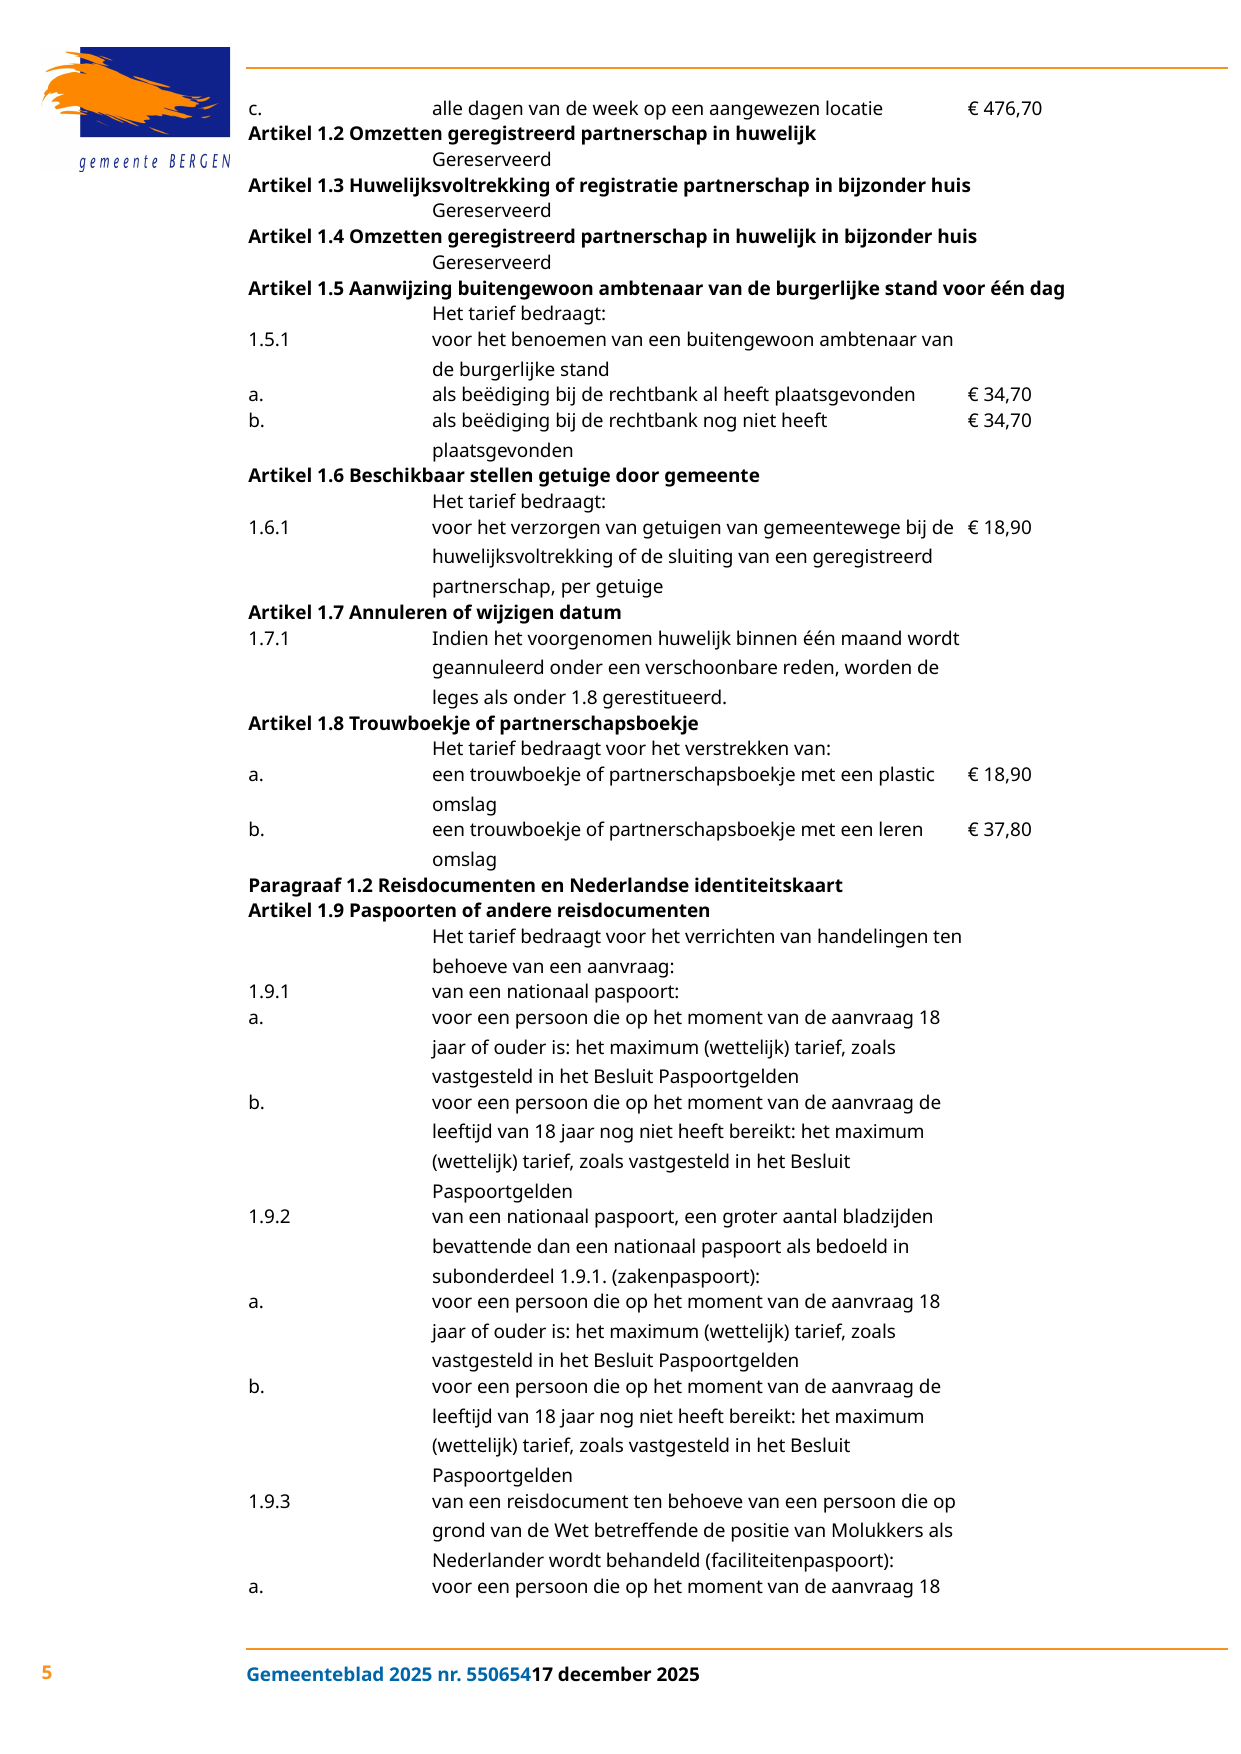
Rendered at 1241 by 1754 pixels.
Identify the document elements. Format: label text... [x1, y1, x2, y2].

table_cell c. [248, 95, 432, 121]
table_cell Gereserveerd [432, 198, 968, 223]
table_cell € 18,90 [968, 761, 1152, 816]
table_cell voor een persoon die op het moment van de aanvraag de leeftijd van 18 jaar nog niet heeft bereikt: het maximum (wettelijk) tarief, zoals vastgesteld in het Besluit Paspoortgelden [432, 1089, 968, 1204]
table_cell Artikel 1.8 Trouwboekje of partnerschapsboekje [248, 710, 1152, 735]
table_cell Paragraaf 1.2 Reisdocumenten en Nederlandse identiteitskaart [248, 872, 1152, 897]
table_cell a. [248, 1573, 432, 1598]
table_cell a. [248, 382, 432, 407]
table_cell een trouwboekje of partnerschapsboekje met een plastic omslag [432, 761, 968, 816]
table_cell € 34,70 [968, 382, 1152, 407]
table_cell [968, 198, 1152, 223]
picture [41, 47, 231, 172]
table_cell voor het verzorgen van getuigen van gemeentewege bij de huwelijksvoltrekking of de sluiting van een geregistreerd partnerschap, per getuige [432, 514, 968, 599]
table_cell 1.7.1 [248, 625, 432, 710]
table_cell Artikel 1.9 Paspoorten of andere reisdocumenten [248, 898, 1152, 923]
table_cell € 34,70 [968, 408, 1152, 463]
table_cell [968, 1374, 1152, 1488]
table_cell [248, 489, 432, 514]
table_cell € 18,90 [968, 514, 1152, 599]
table_cell voor een persoon die op het moment van de aanvraag 18 jaar of ouder is: het maximum (wettelijk) tarief, zoals vastgesteld in het Besluit Paspoortgelden [432, 1004, 968, 1089]
table_cell Het tarief bedraagt voor het verstrekken van: [432, 735, 968, 761]
table_cell [248, 923, 432, 978]
table_cell [968, 249, 1152, 275]
table_cell 1.9.2 [248, 1204, 432, 1288]
table_cell Artikel 1.4 Omzetten geregistreerd partnerschap in huwelijk in bijzonder huis [248, 224, 1152, 249]
table_cell [248, 735, 432, 761]
table_cell [968, 489, 1152, 514]
table_cell Het tarief bedraagt: [432, 301, 968, 326]
table_cell 1.9.3 [248, 1488, 432, 1573]
table_cell Indien het voorgenomen huwelijk binnen één maand wordt geannuleerd onder een verschoonbare reden, worden de leges als onder 1.8 gerestitueerd. [432, 625, 968, 710]
table_cell Gereserveerd [432, 249, 968, 275]
table_cell een trouwboekje of partnerschapsboekje met een leren omslag [432, 816, 968, 872]
table_cell 1.9.1 [248, 979, 432, 1004]
table_cell Het tarief bedraagt: [432, 489, 968, 514]
table_cell Artikel 1.6 Beschikbaar stellen getuige door gemeente [248, 463, 1152, 488]
table_cell voor een persoon die op het moment van de aanvraag de leeftijd van 18 jaar nog niet heeft bereikt: het maximum (wettelijk) tarief, zoals vastgesteld in het Besluit Paspoortgelden [432, 1374, 968, 1488]
table_cell [248, 301, 432, 326]
table_cell [968, 1289, 1152, 1373]
table_cell Gereserveerd [432, 146, 968, 172]
table_cell [968, 735, 1152, 761]
table_cell Artikel 1.7 Annuleren of wijzigen datum [248, 599, 1152, 625]
table_cell [248, 146, 432, 172]
table_cell [968, 1004, 1152, 1089]
table_cell [968, 326, 1152, 382]
table_cell [968, 979, 1152, 1004]
table_cell a. [248, 1289, 432, 1373]
table_cell [968, 923, 1152, 978]
table_cell [968, 1573, 1152, 1598]
table_cell van een nationaal paspoort, een groter aantal bladzijden bevattende dan een nationaal paspoort als bedoeld in subonderdeel 1.9.1. (zakenpaspoort): [432, 1204, 968, 1288]
table_cell € 37,80 [968, 816, 1152, 872]
table_cell als beëdiging bij de rechtbank nog niet heeft plaatsgevonden [432, 408, 968, 463]
table_cell € 476,70 [968, 95, 1152, 121]
table_cell [968, 146, 1152, 172]
table_cell [968, 1488, 1152, 1573]
table_cell Artikel 1.2 Omzetten geregistreerd partnerschap in huwelijk [248, 121, 1152, 146]
table_cell als beëdiging bij de rechtbank al heeft plaatsgevonden [432, 382, 968, 407]
table_cell voor een persoon die op het moment van de aanvraag 18 jaar of ouder is: het maximum (wettelijk) tarief, zoals vastgesteld in het Besluit Paspoortgelden [432, 1289, 968, 1373]
table_cell a. [248, 1004, 432, 1089]
table_cell a. [248, 761, 432, 816]
table_cell voor een persoon die op het moment van de aanvraag 18 [432, 1573, 968, 1598]
table_cell voor het benoemen van een buitengewoon ambtenaar van de burgerlijke stand [432, 326, 968, 382]
table_cell van een reisdocument ten behoeve van een persoon die op grond van de Wet betreffende de positie van Molukkers als Nederlander wordt behandeld (faciliteitenpaspoort): [432, 1488, 968, 1573]
table_cell b. [248, 1089, 432, 1204]
table_cell van een nationaal paspoort: [432, 979, 968, 1004]
table_cell [968, 1204, 1152, 1288]
table_cell 1.5.1 [248, 326, 432, 382]
table_cell alle dagen van de week op een aangewezen locatie [432, 95, 968, 121]
table_cell Artikel 1.3 Huwelijksvoltrekking of registratie partnerschap in bijzonder huis [248, 172, 1152, 198]
table_cell b. [248, 408, 432, 463]
table_cell b. [248, 816, 432, 872]
table_cell Het tarief bedraagt voor het verrichten van handelingen ten behoeve van een aanvraag: [432, 923, 968, 978]
table_cell [248, 249, 432, 275]
table_cell [968, 301, 1152, 326]
table_cell [968, 625, 1152, 710]
table_cell [248, 198, 432, 223]
table_cell 1.6.1 [248, 514, 432, 599]
table_cell b. [248, 1374, 432, 1488]
table_cell [968, 1089, 1152, 1204]
table_cell Artikel 1.5 Aanwijzing buitengewoon ambtenaar van de burgerlijke stand voor één dag [248, 275, 1152, 301]
